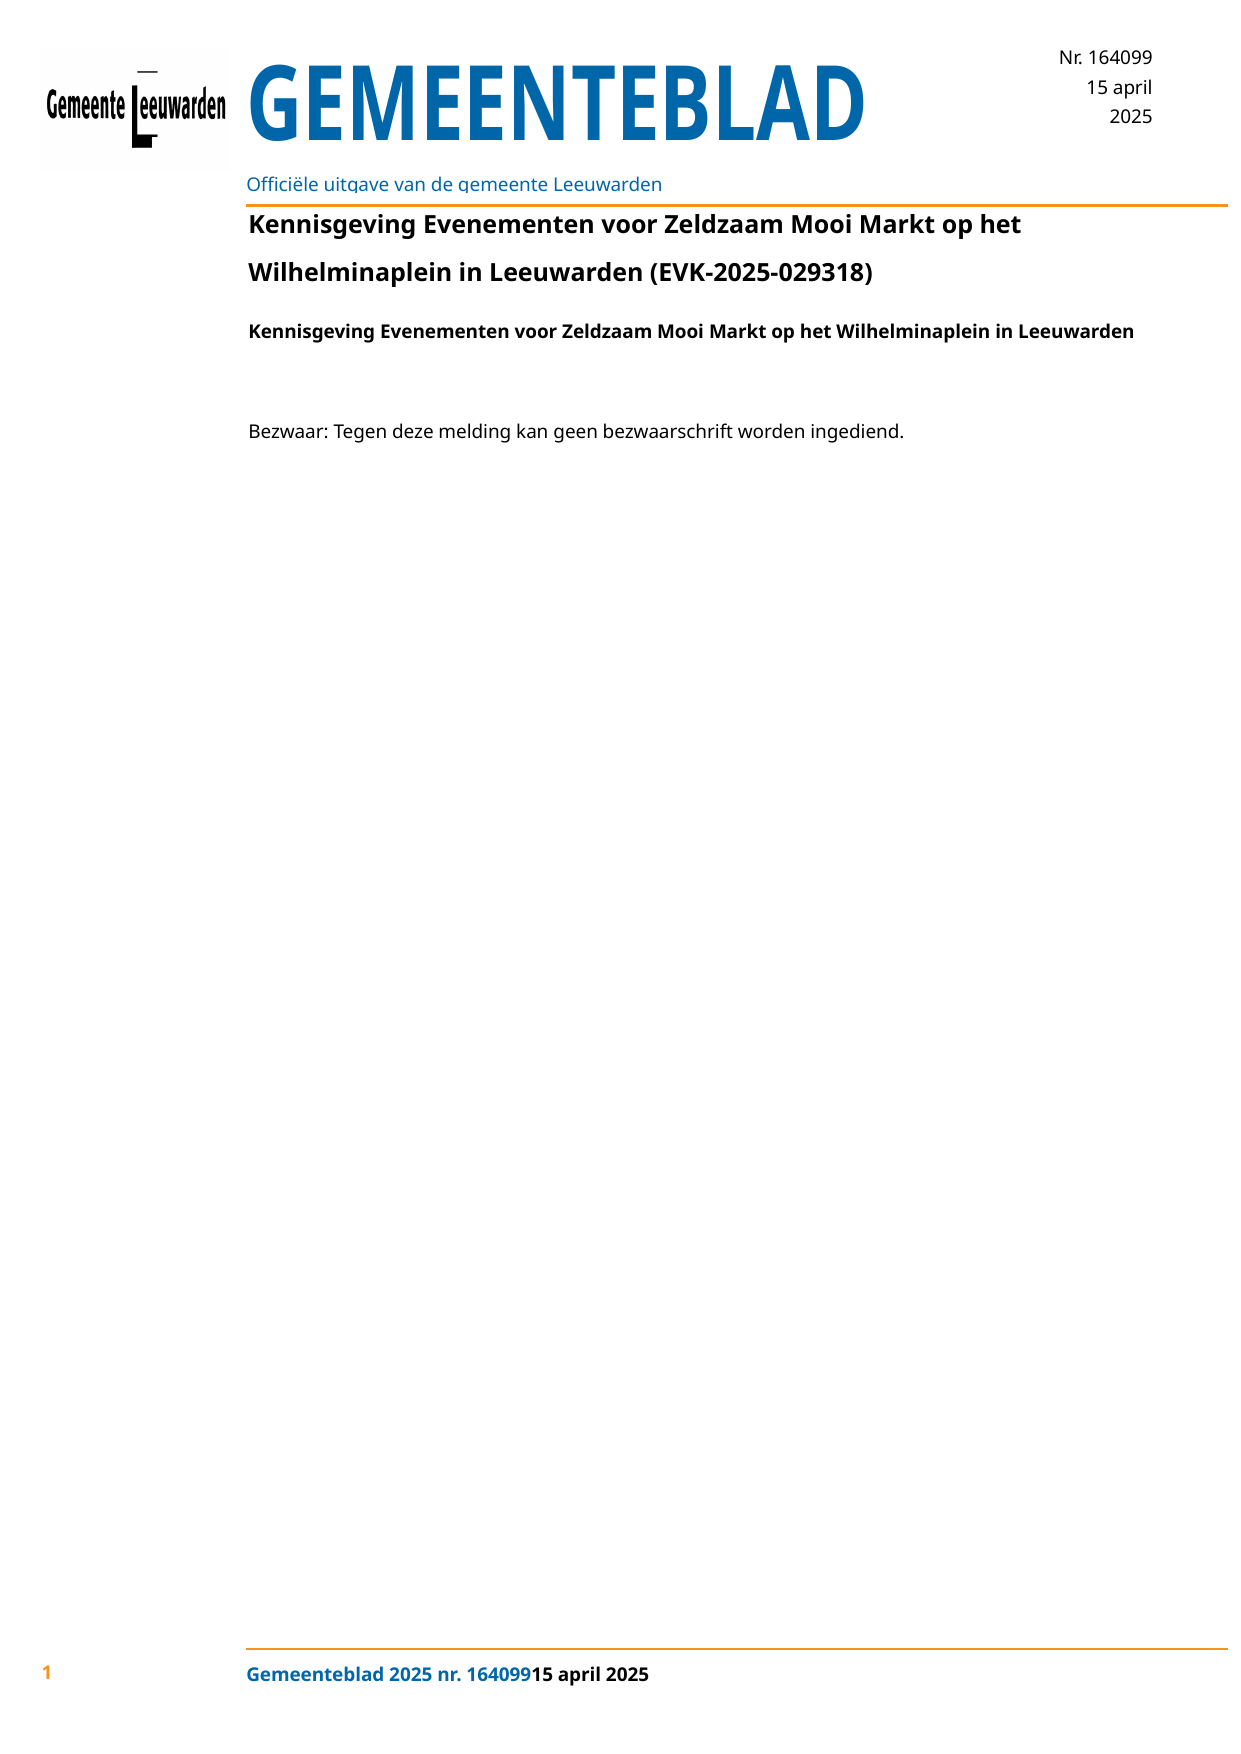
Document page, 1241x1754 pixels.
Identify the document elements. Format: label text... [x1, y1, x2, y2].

text Bezwaar: Tegen deze melding kan geen bezwaarschrift worden ingediend. [248, 419, 1152, 444]
picture [41, 47, 231, 172]
text Kennisgeving Evenementen voor Zeldzaam Mooi Markt op het Wilhelminaplein in Leeuwarden [248, 318, 1152, 344]
text Kennisgeving Evenementen voor Zeldzaam Mooi Markt op het Wilhelminaplein in Leeuwarden (EVK-2025-029318) [248, 207, 1152, 288]
